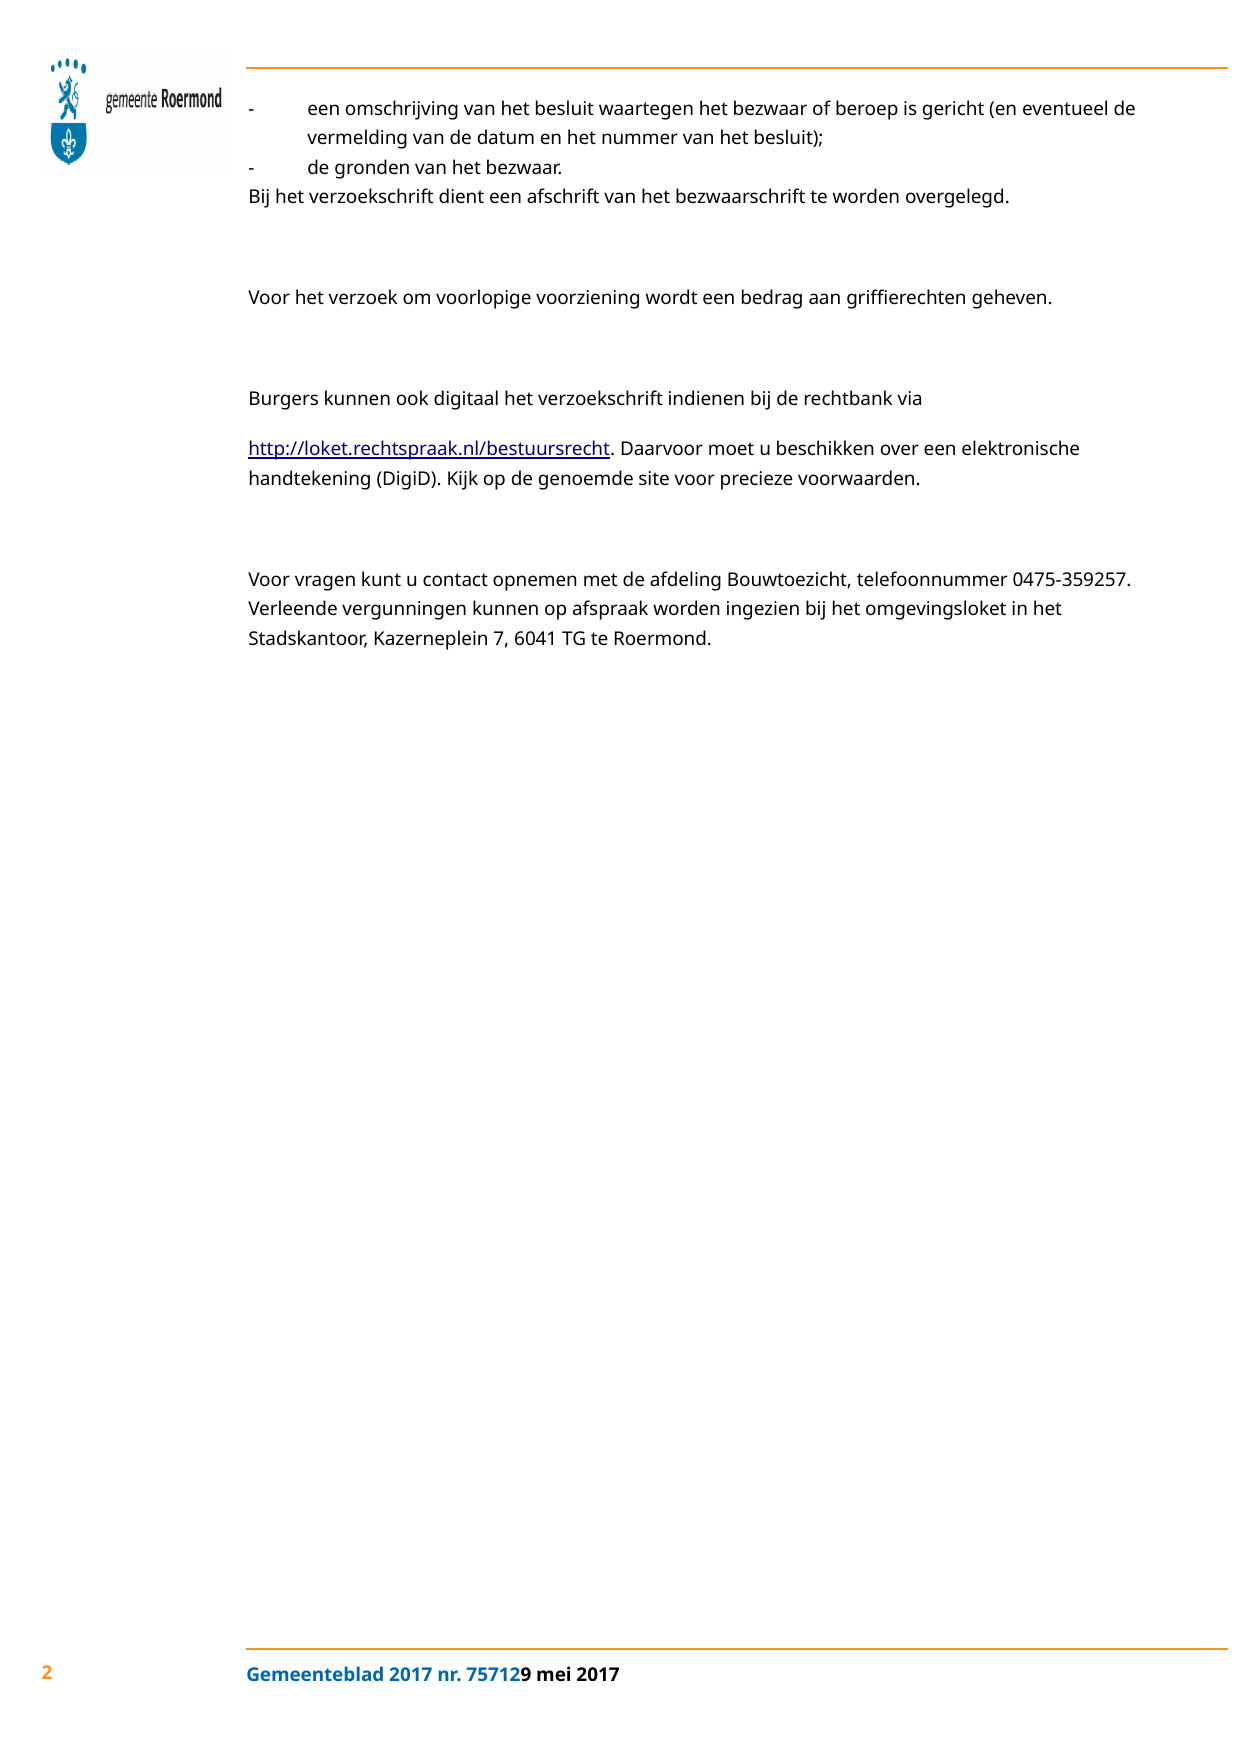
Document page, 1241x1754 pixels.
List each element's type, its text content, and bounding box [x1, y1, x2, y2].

list een omschrijving van het besluit waartegen het bezwaar of beroep is gericht (en eventueel de vermelding van de datum en het nummer van het besluit); [248, 95, 1152, 150]
text http://loket.rechtspraak.nl/bestuursrecht. Daarvoor moet u beschikken over een elektronische handtekening (DigiD). Kijk op de genoemde site voor precieze voorwaarden. [248, 436, 1152, 491]
text Burgers kunnen ook digitaal het verzoekschrift indienen bij de rechtbank via [248, 385, 1152, 411]
picture [41, 47, 231, 172]
text Bij het verzoekschrift dient een afschrift van het bezwaarschrift te worden overgelegd. [248, 183, 1152, 209]
text Voor vragen kunt u contact opnemen met de afdeling Bouwtoezicht, telefoonnummer 0475-359257. Verleende vergunningen kunnen op afspraak worden ingezien bij het omgevingsloket in het Stadskantoor, Kazerneplein 7, 6041 TG te Roermond. [248, 566, 1152, 651]
text Voor het verzoek om voorlopige voorziening wordt een bedrag aan griffierechten geheven. [248, 284, 1152, 310]
list de gronden van het bezwaar. [248, 154, 1152, 180]
